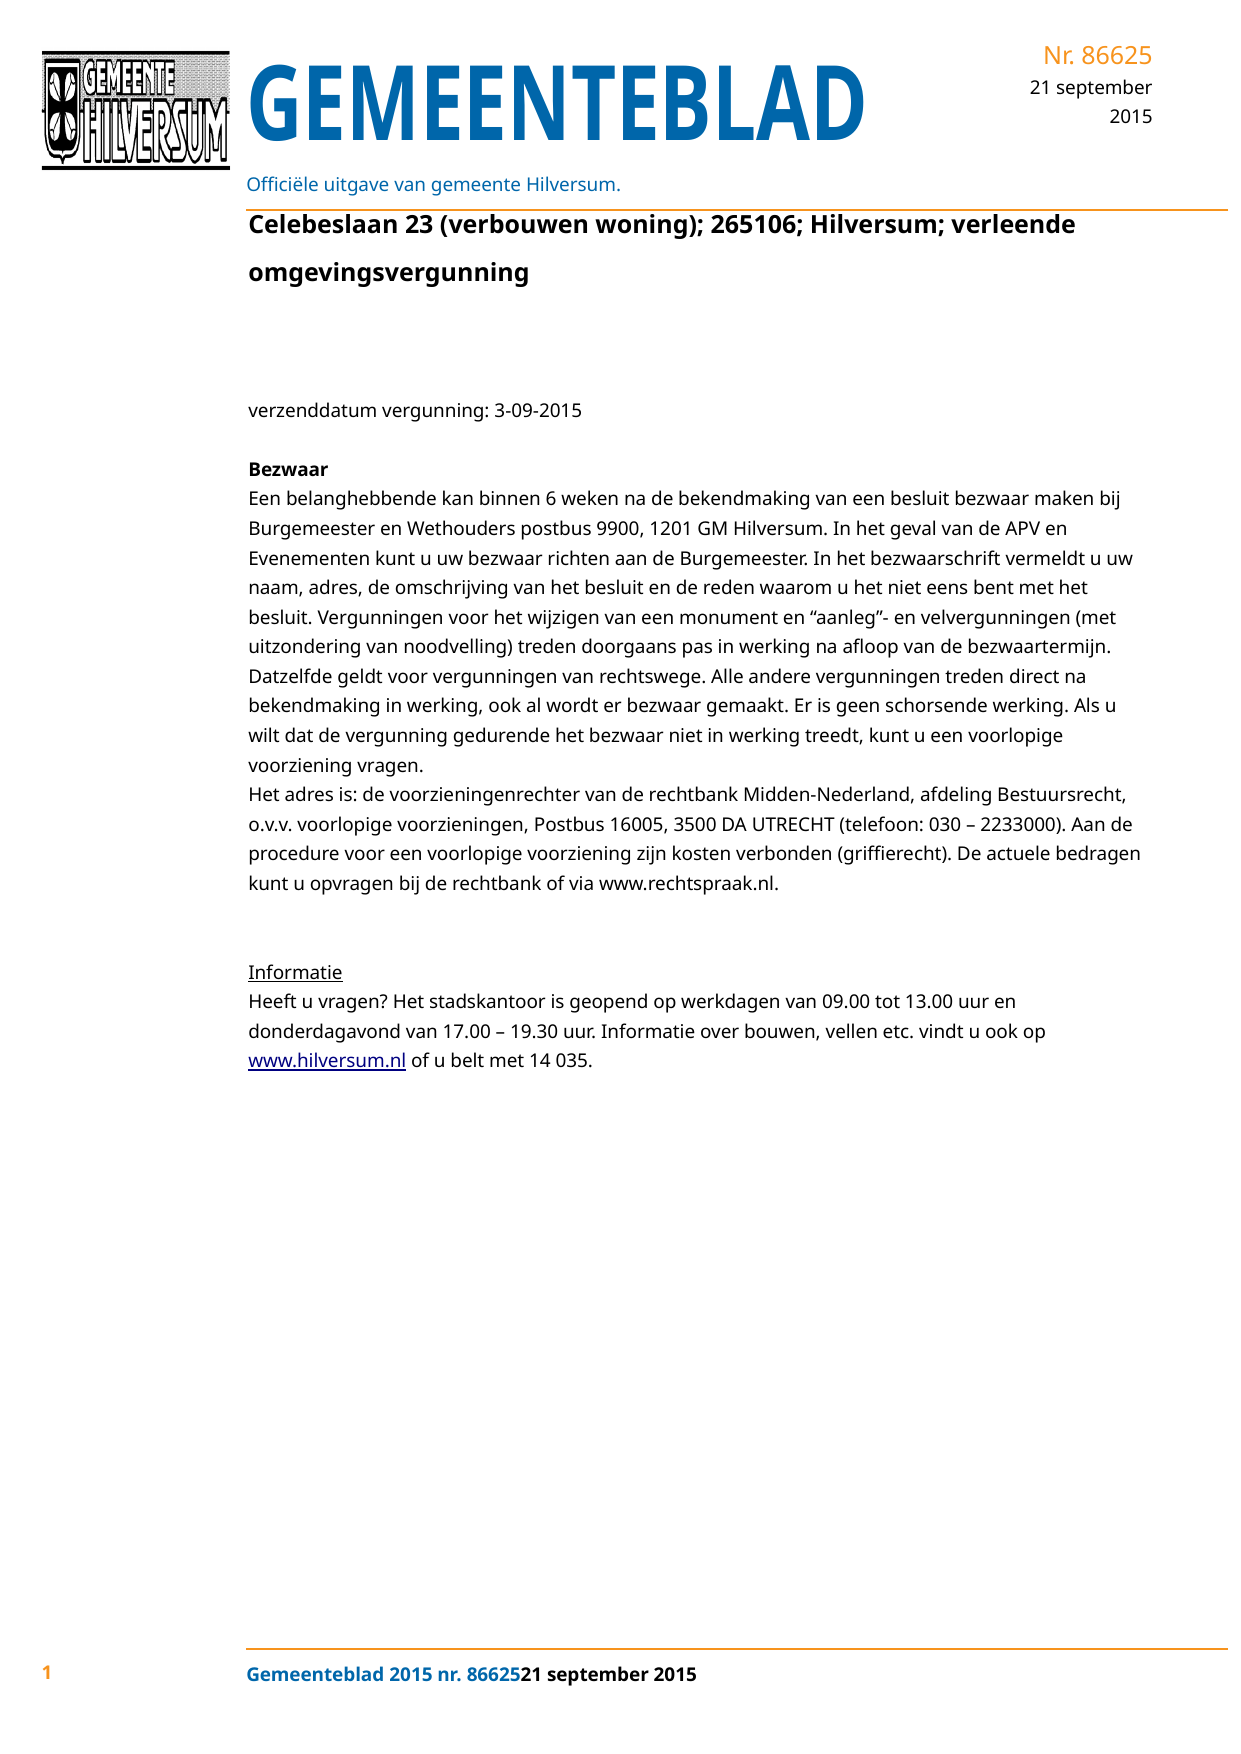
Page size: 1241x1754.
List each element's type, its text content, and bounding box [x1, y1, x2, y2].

text verzenddatum vergunning: 3-09-2015 [248, 397, 1152, 422]
text Bezwaar [248, 456, 1152, 482]
text Het adres is: de voorzieningenrechter van de rechtbank Midden-Nederland, afdeling Bestuursrecht, o.v.v. voorlopige voorzieningen, Postbus 16005, 3500 DA UTRECHT (telefoon: 030 – 2233000). Aan de procedure voor een voorlopige voorziening zijn kosten verbonden (griffierecht). De actuele bedragen kunt u opvragen bij de rechtbank of via www.rechtspraak.nl. [248, 781, 1152, 896]
text Informatie [248, 959, 1152, 984]
picture [41, 47, 231, 172]
text Heeft u vragen? Het stadskantoor is geopend op werkdagen van 09.00 tot 13.00 uur en donderdagavond van 17.00 – 19.30 uur. Informatie over bouwen, vellen etc. vindt u ook op www.hilversum.nl of u belt met 14 035. [248, 988, 1152, 1073]
text Celebeslaan 23 (verbouwen woning); 265106; Hilversum; verleende omgevingsvergunning [248, 211, 1152, 288]
text Een belanghebbende kan binnen 6 weken na de bekendmaking van een besluit bezwaar maken bij Burgemeester en Wethouders postbus 9900, 1201 GM Hilversum. In het geval van de APV en Evenementen kunt u uw bezwaar richten aan de Burgemeester. In het bezwaarschrift vermeldt u uw naam, adres, de omschrijving van het besluit en de reden waarom u het niet eens bent met het besluit. Vergunningen voor het wijzigen van een monument en “aanleg”- en velvergunningen (met uitzondering van noodvelling) treden doorgaans pas in werking na afloop van de bezwaartermijn. Datzelfde geldt voor vergunningen van rechtswege. Alle andere vergunningen treden direct na bekendmaking in werking, ook al wordt er bezwaar gemaakt. Er is geen schorsende werking. Als u wilt dat de vergunning gedurende het bezwaar niet in werking treedt, kunt u een voorlopige voorziening vragen. [248, 486, 1152, 777]
